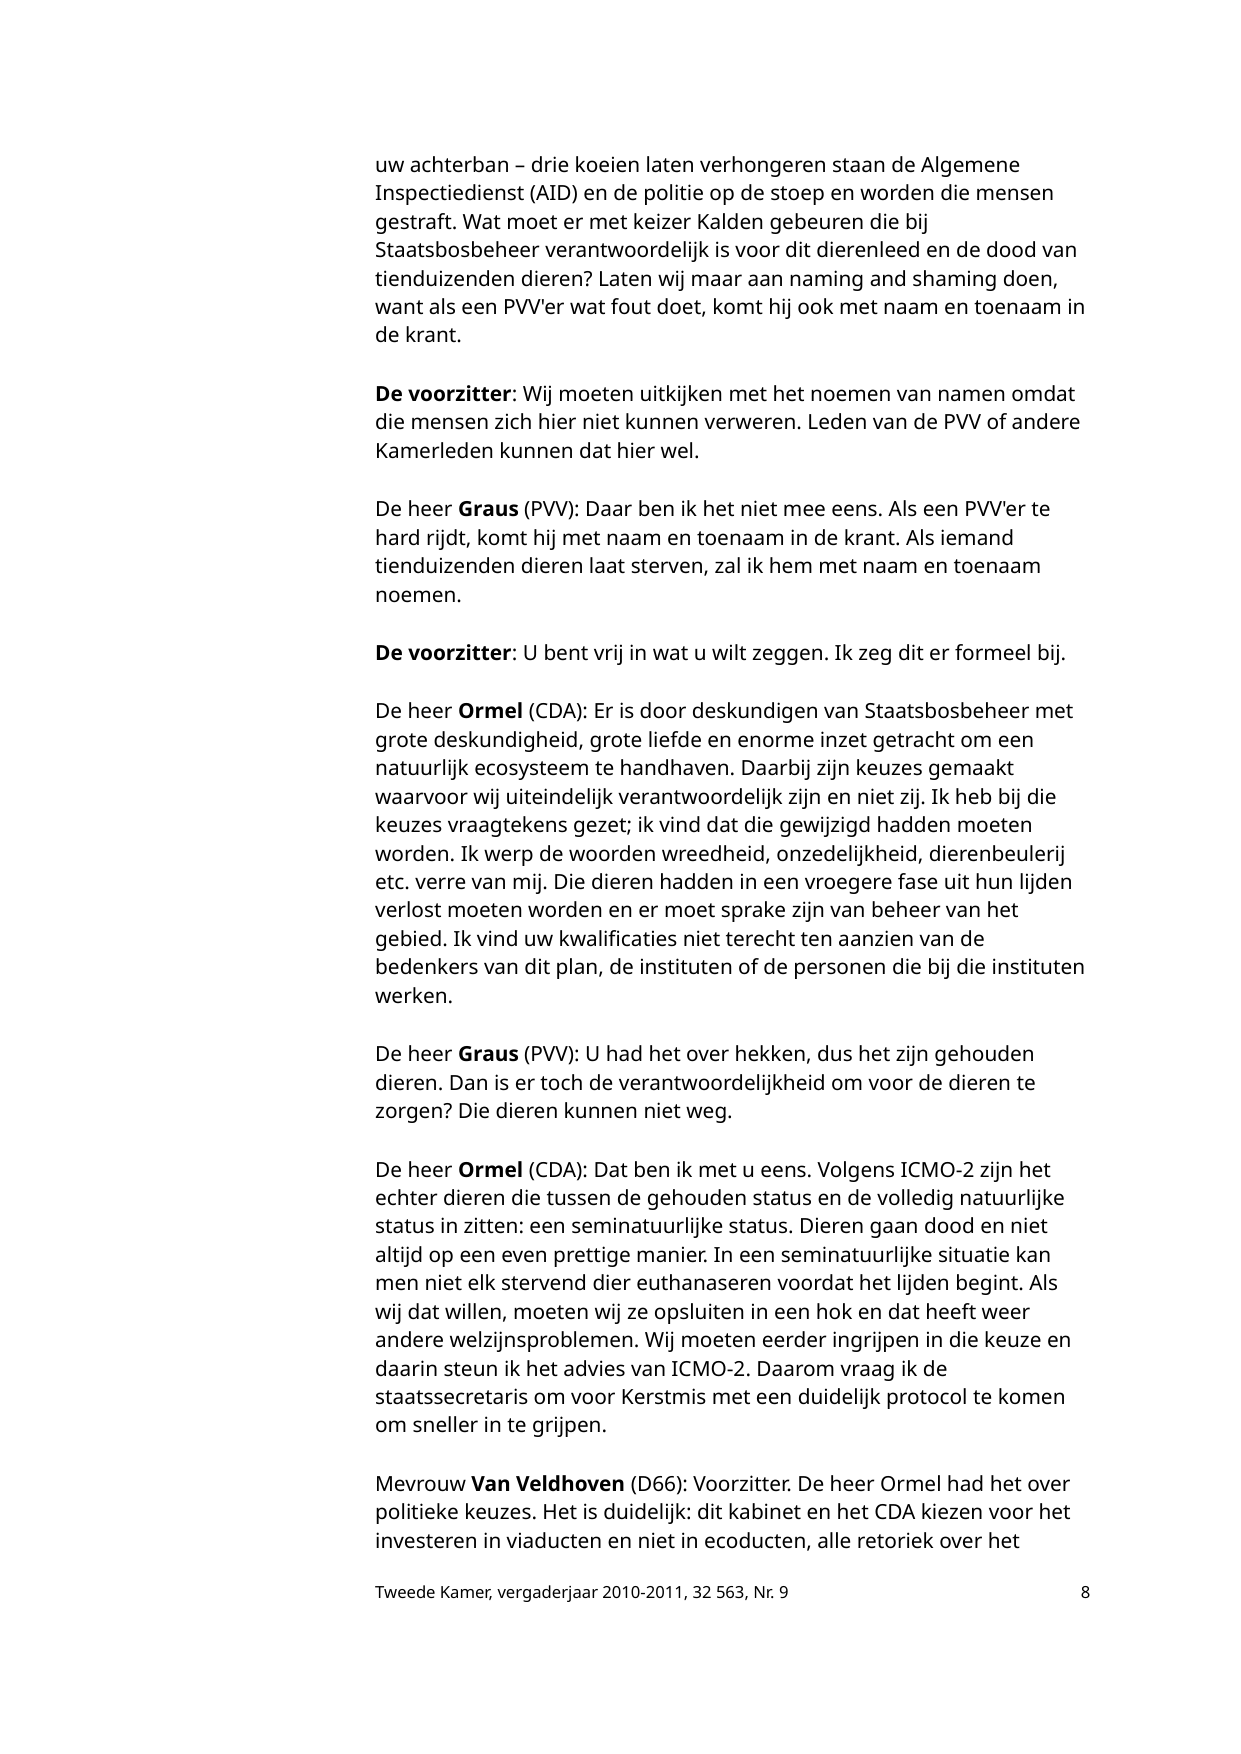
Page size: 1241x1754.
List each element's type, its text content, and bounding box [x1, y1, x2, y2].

text uw achterban – drie koeien laten verhongeren staan de Algemene Inspectiedienst (AID) en de politie op de stoep en worden die mensen gestraft. Wat moet er met keizer Kalden gebeuren die bij Staatsbosbeheer verantwoordelijk is voor dit dierenleed en de dood van tienduizenden dieren? Laten wij maar aan naming and shaming doen, want als een PVV'er wat fout doet, komt hij ook met naam en toenaam in de krant. [375, 150, 1090, 349]
text Mevrouw Van Veldhoven (D66): Voorzitter. De heer Ormel had het over politieke keuzes. Het is duidelijk: dit kabinet en het CDA kiezen voor het investeren in viaducten en niet in ecoducten, alle retoriek over het [375, 1469, 1090, 1554]
text De heer Graus (PVV): Daar ben ik het niet mee eens. Als een PVV'er te hard rijdt, komt hij met naam en toenaam in de krant. Als iemand tienduizenden dieren laat sterven, zal ik hem met naam en toenaam noemen. [375, 494, 1090, 608]
text De heer Ormel (CDA): Dat ben ik met u eens. Volgens ICMO-2 zijn het echter dieren die tussen de gehouden status en de volledig natuurlijke status in zitten: een seminatuurlijke status. Dieren gaan dood en niet altijd op een even prettige manier. In een seminatuurlijke situatie kan men niet elk stervend dier euthanaseren voordat het lijden begint. Als wij dat willen, moeten wij ze opsluiten in een hok en dat heeft weer andere welzijnsproblemen. Wij moeten eerder ingrijpen in die keuze en daarin steun ik het advies van ICMO-2. Daarom vraag ik de staatssecretaris om voor Kerstmis met een duidelijk protocol te komen om sneller in te grijpen. [375, 1155, 1090, 1439]
text De heer Graus (PVV): U had het over hekken, dus het zijn gehouden dieren. Dan is er toch de verantwoordelijkheid om voor de dieren te zorgen? Die dieren kunnen niet weg. [375, 1039, 1090, 1125]
text De voorzitter: U bent vrij in wat u wilt zeggen. Ik zeg dit er formeel bij. [375, 638, 1090, 667]
text De voorzitter: Wij moeten uitkijken met het noemen van namen omdat die mensen zich hier niet kunnen verweren. Leden van de PVV of andere Kamerleden kunnen dat hier wel. [375, 379, 1090, 464]
text De heer Ormel (CDA): Er is door deskundigen van Staatsbosbeheer met grote deskundigheid, grote liefde en enorme inzet getracht om een natuurlijk ecosysteem te handhaven. Daarbij zijn keuzes gemaakt waarvoor wij uiteindelijk verantwoordelijk zijn en niet zij. Ik heb bij die keuzes vraagtekens gezet; ik vind dat die gewijzigd hadden moeten worden. Ik werp de woorden wreedheid, onzedelijkheid, dierenbeulerij etc. verre van mij. Die dieren hadden in een vroegere fase uit hun lijden verlost moeten worden en er moet sprake zijn van beheer van het gebied. Ik vind uw kwalificaties niet terecht ten aanzien van de bedenkers van dit plan, de instituten of de personen die bij die instituten werken. [375, 697, 1090, 1009]
